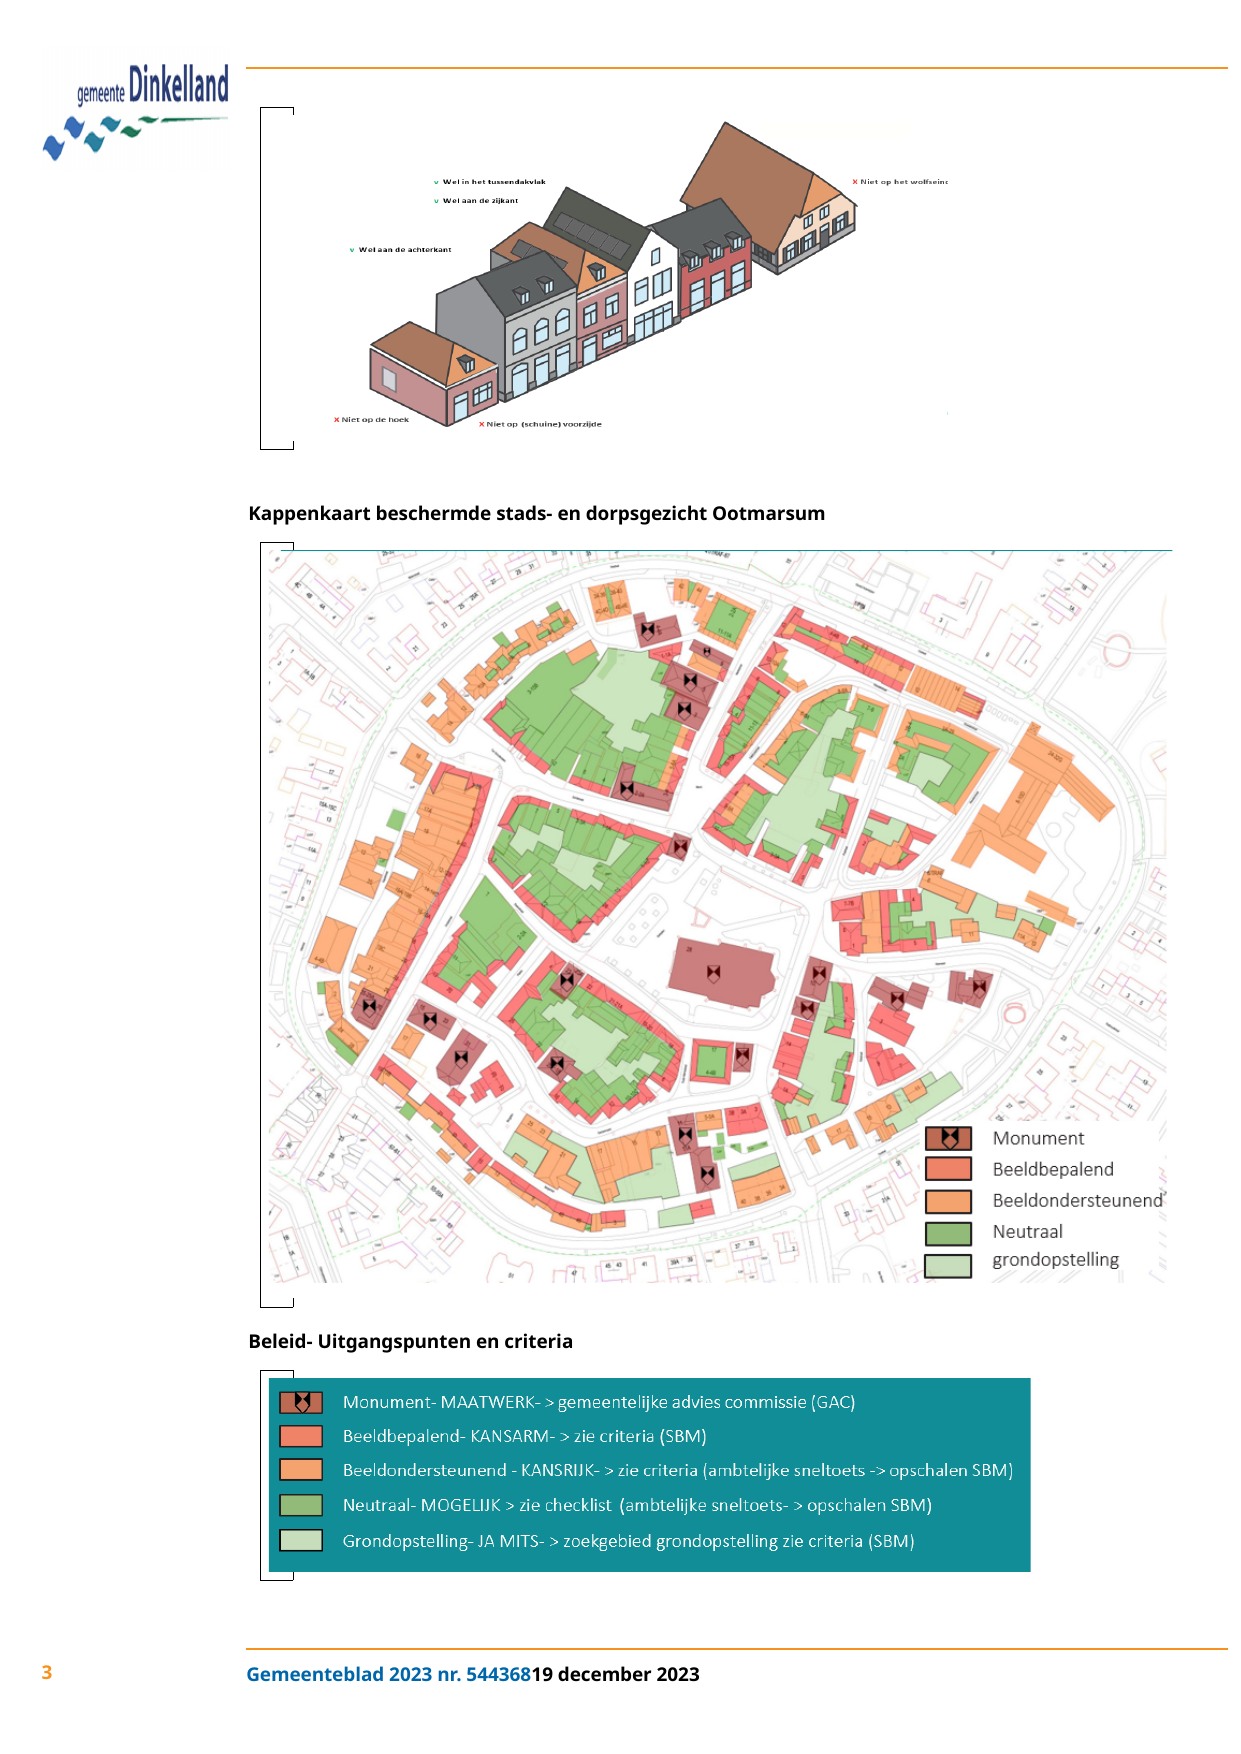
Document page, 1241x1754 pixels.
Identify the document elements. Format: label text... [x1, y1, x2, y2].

picture [268, 1378, 1031, 1572]
text Kappenkaart beschermde stads- en dorpsgezicht Ootmarsum [248, 500, 1152, 526]
picture [41, 47, 231, 172]
text Beleid- Uitgangspunten en criteria [248, 1328, 1152, 1354]
picture [268, 115, 948, 441]
picture [268, 550, 1173, 1298]
